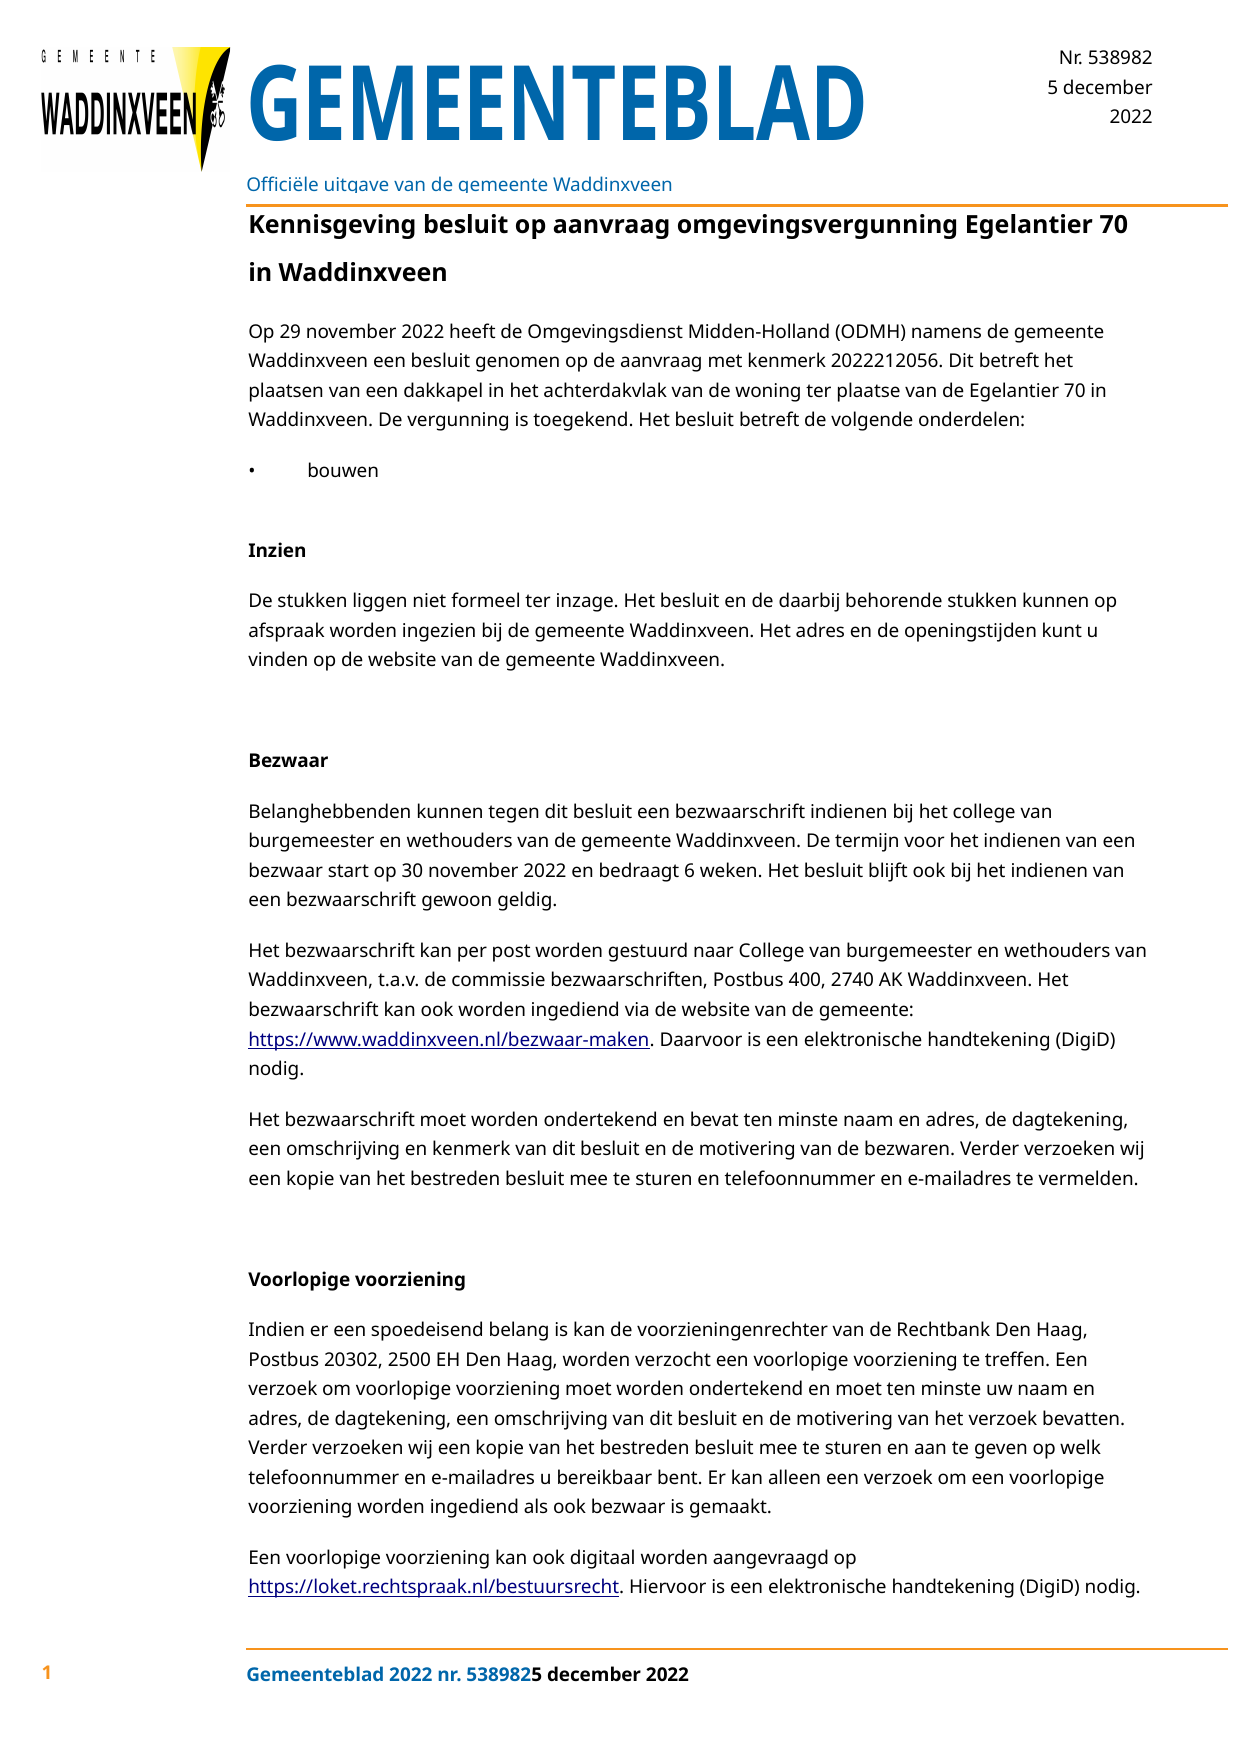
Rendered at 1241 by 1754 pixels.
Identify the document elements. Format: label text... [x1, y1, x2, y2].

text Bezwaar [248, 747, 1152, 773]
list bouwen [248, 457, 1152, 483]
picture [41, 47, 231, 172]
text Het bezwaarschrift moet worden ondertekend en bevat ten minste naam en adres, de dagtekening, een omschrijving en kenmerk van dit besluit en de motivering van de bezwaren. Verder verzoeken wij een kopie van het bestreden besluit mee te sturen en telefoonnummer en e-mailadres te vermelden. [248, 1106, 1152, 1191]
text Op 29 november 2022 heeft de Omgevingsdienst Midden-Holland (ODMH) namens de gemeente Waddinxveen een besluit genomen op de aanvraag met kenmerk 2022212056. Dit betreft het plaatsen van een dakkapel in het achterdakvlak van de woning ter plaatse van de Egelantier 70 in Waddinxveen. De vergunning is toegekend. Het besluit betreft de volgende onderdelen: [248, 318, 1152, 432]
text Kennisgeving besluit op aanvraag omgevingsvergunning Egelantier 70 in Waddinxveen [248, 207, 1152, 288]
text Het bezwaarschrift kan per post worden gestuurd naar College van burgemeester en wethouders van Waddinxveen, t.a.v. de commissie bezwaarschriften, Postbus 400, 2740 AK Waddinxveen. Het bezwaarschrift kan ook worden ingediend via de website van de gemeente: https://www.waddinxveen.nl/bezwaar-maken. Daarvoor is een elektronische handtekening (DigiD) nodig. [248, 937, 1152, 1081]
text Indien er een spoedeisend belang is kan de voorzieningenrechter van de Rechtbank Den Haag, Postbus 20302, 2500 EH Den Haag, worden verzocht een voorlopige voorziening te treffen. Een verzoek om voorlopige voorziening moet worden ondertekend en moet ten minste uw naam en adres, de dagtekening, een omschrijving van dit besluit en de motivering van het verzoek bevatten. Verder verzoeken wij een kopie van het bestreden besluit mee te sturen en aan te geven op welk telefoonnummer en e-mailadres u bereikbaar bent. Er kan alleen een verzoek om een voorlopige voorziening worden ingediend als ook bezwaar is gemaakt. [248, 1316, 1152, 1519]
text De stukken liggen niet formeel ter inzage. Het besluit en de daarbij behorende stukken kunnen op afspraak worden ingezien bij de gemeente Waddinxveen. Het adres en de openingstijden kunt u vinden op de website van de gemeente Waddinxveen. [248, 587, 1152, 672]
text Een voorlopige voorziening kan ook digitaal worden aangevraagd op https://loket.rechtspraak.nl/bestuursrecht. Hiervoor is een elektronische handtekening (DigiD) nodig. [248, 1544, 1152, 1599]
text Inzien [248, 537, 1152, 563]
text Belanghebbenden kunnen tegen dit besluit een bezwaarschrift indienen bij het college van burgemeester en wethouders van de gemeente Waddinxveen. De termijn voor het indienen van een bezwaar start op 30 november 2022 en bedraagt 6 weken. Het besluit blijft ook bij het indienen van een bezwaarschrift gewoon geldig. [248, 798, 1152, 912]
text Voorlopige voorziening [248, 1266, 1152, 1292]
